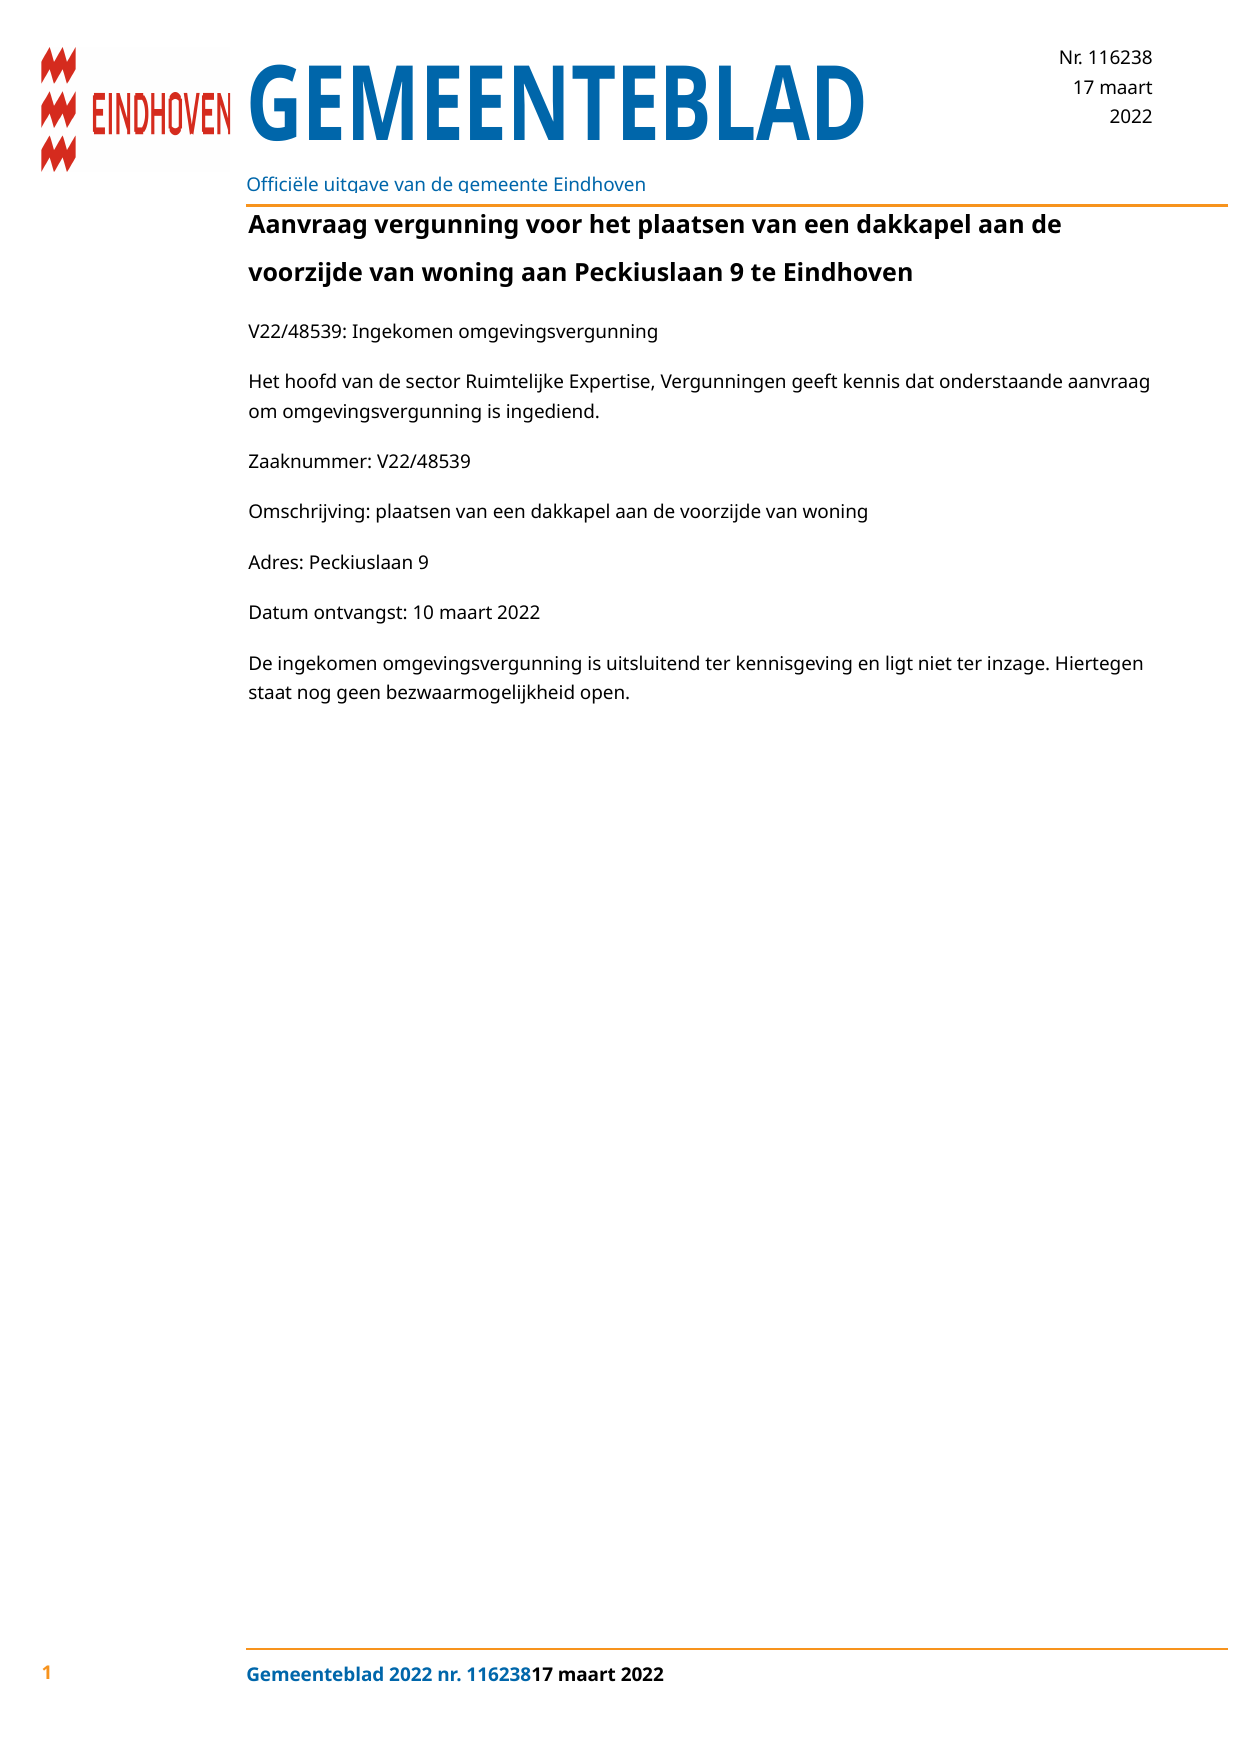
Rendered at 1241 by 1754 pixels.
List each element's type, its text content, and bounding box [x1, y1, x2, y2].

text Zaaknummer: V22/48539 [248, 448, 1152, 474]
text Aanvraag vergunning voor het plaatsen van een dakkapel aan de voorzijde van woning aan Peckiuslaan 9 te Eindhoven [248, 207, 1152, 288]
text V22/48539: Ingekomen omgevingsvergunning [248, 318, 1152, 344]
text Omschrijving: plaatsen van een dakkapel aan de voorzijde van woning [248, 499, 1152, 524]
text Het hoofd van de sector Ruimtelijke Expertise, Vergunningen geeft kennis dat onderstaande aanvraag om omgevingsvergunning is ingediend. [248, 368, 1152, 424]
picture [41, 47, 231, 172]
text Adres: Peckiuslaan 9 [248, 549, 1152, 575]
text De ingekomen omgevingsvergunning is uitsluitend ter kennisgeving en ligt niet ter inzage. Hiertegen staat nog geen bezwaarmogelijkheid open. [248, 650, 1152, 705]
text Datum ontvangst: 10 maart 2022 [248, 599, 1152, 625]
